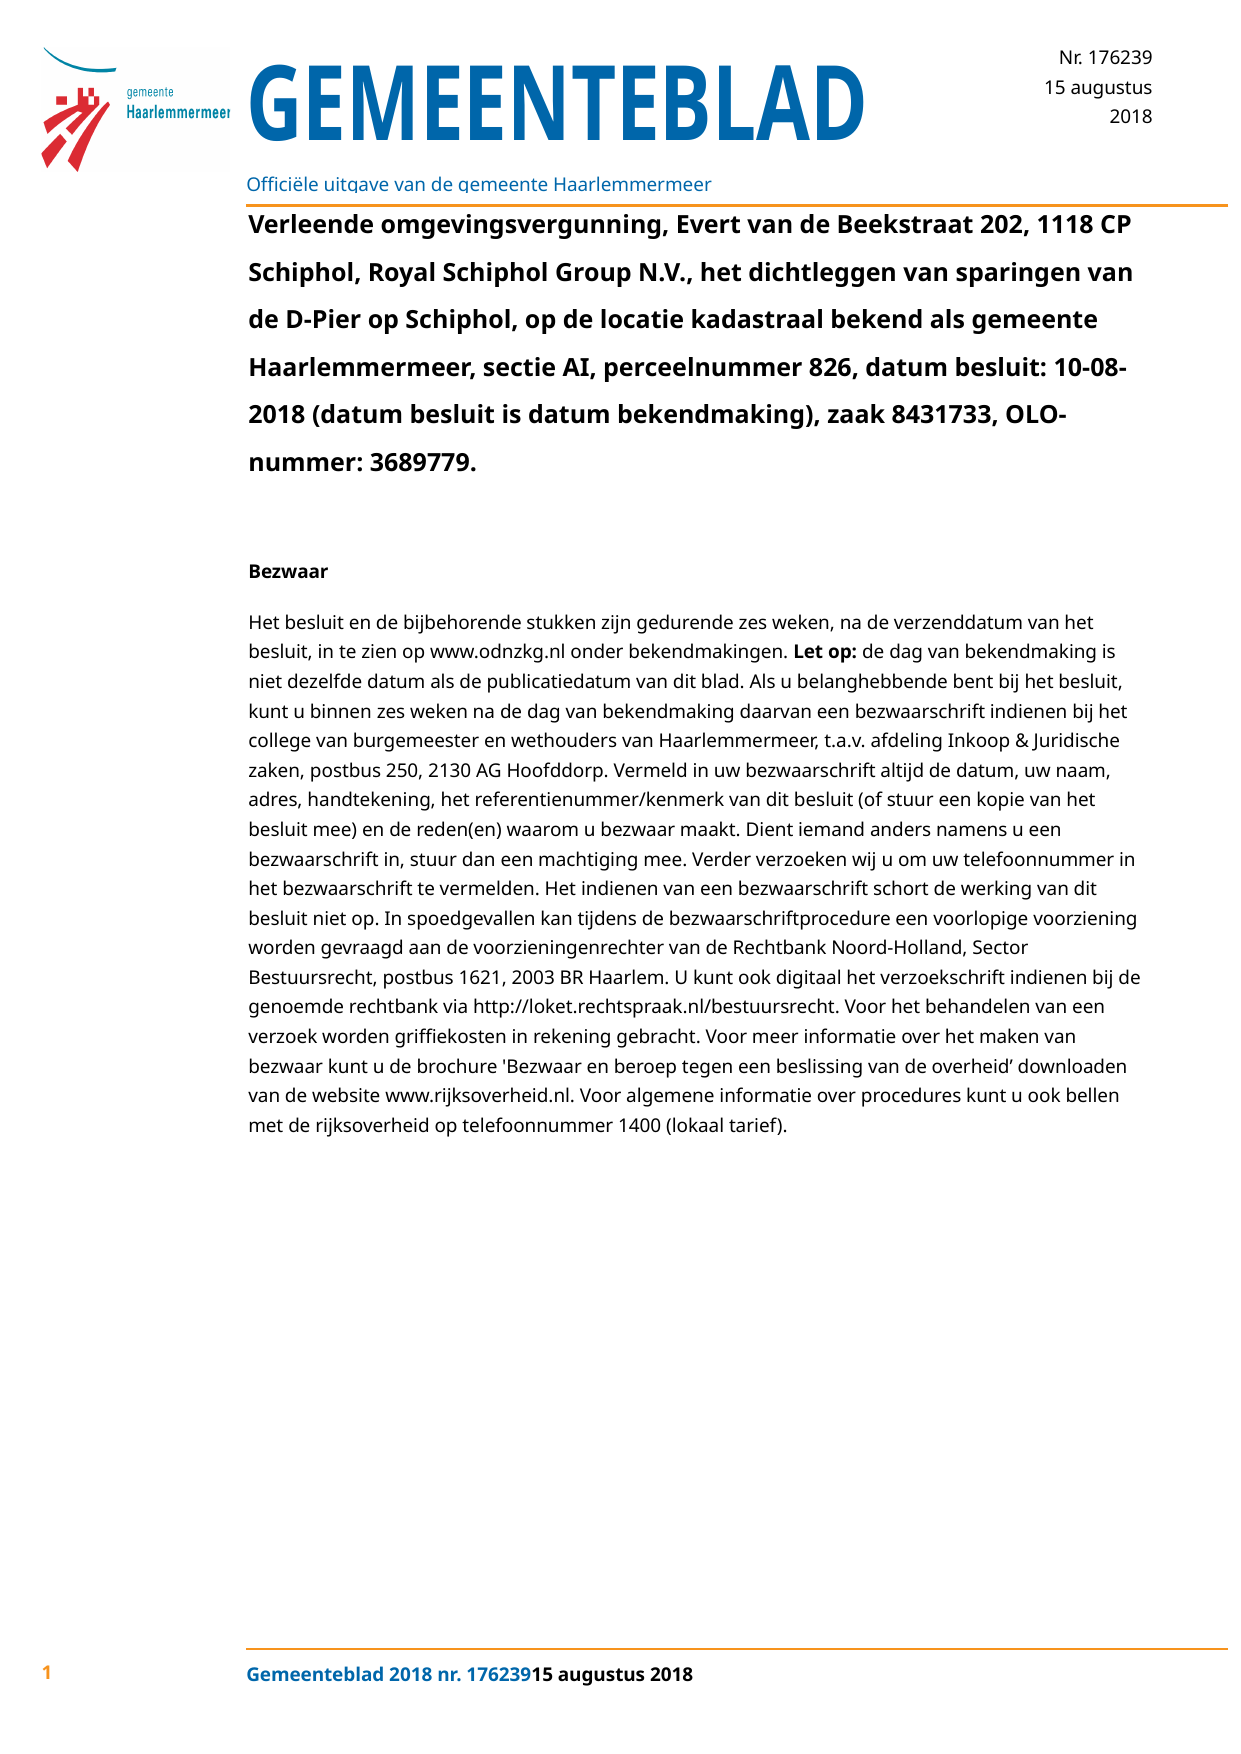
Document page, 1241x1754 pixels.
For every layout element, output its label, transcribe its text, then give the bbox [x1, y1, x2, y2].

text Bezwaar [248, 559, 1152, 584]
text Het besluit en de bijbehorende stukken zijn gedurende zes weken, na de verzenddatum van het besluit, in te zien op www.odnzkg.nl onder bekendmakingen. Let op: de dag van bekendmaking is niet dezelfde datum als de publicatiedatum van dit blad. Als u belanghebbende bent bij het besluit, kunt u binnen zes weken na de dag van bekendmaking daarvan een bezwaarschrift indienen bij het college van burgemeester en wethouders van Haarlemmermeer, t.a.v. afdeling Inkoop & Juridische zaken, postbus 250, 2130 AG Hoofddorp. Vermeld in uw bezwaarschrift altijd de datum, uw naam, adres, handtekening, het referentienummer/kenmerk van dit besluit (of stuur een kopie van het besluit mee) en de reden(en) waarom u bezwaar maakt. Dient iemand anders namens u een bezwaarschrift in, stuur dan een machtiging mee. Verder verzoeken wij u om uw telefoonnummer in het bezwaarschrift te vermelden. Het indienen van een bezwaarschrift schort de werking van dit besluit niet op. In spoedgevallen kan tijdens de bezwaarschriftprocedure een voorlopige voorziening worden gevraagd aan de voorzieningenrechter van de Rechtbank Noord-Holland, Sector Bestuursrecht, postbus 1621, 2003 BR Haarlem. U kunt ook digitaal het verzoekschrift indienen bij de genoemde rechtbank via http://loket.rechtspraak.nl/bestuursrecht. Voor het behandelen van een verzoek worden griffiekosten in rekening gebracht. Voor meer informatie over het maken van bezwaar kunt u de brochure 'Bezwaar en beroep tegen een beslissing van de overheid’ downloaden van de website www.rijksoverheid.nl. Voor algemene informatie over procedures kunt u ook bellen met de rijksoverheid op telefoonnummer 1400 (lokaal tarief). [248, 609, 1152, 1138]
picture [41, 47, 231, 172]
text Verleende omgevingsvergunning, Evert van de Beekstraat 202, 1118 CP Schiphol, Royal Schiphol Group N.V., het dichtleggen van sparingen van de D-Pier op Schiphol, op de locatie kadastraal bekend als gemeente Haarlemmermeer, sectie AI, perceelnummer 826, datum besluit: 10-08-2018 (datum besluit is datum bekendmaking), zaak 8431733, OLO-nummer: 3689779. [248, 207, 1152, 479]
